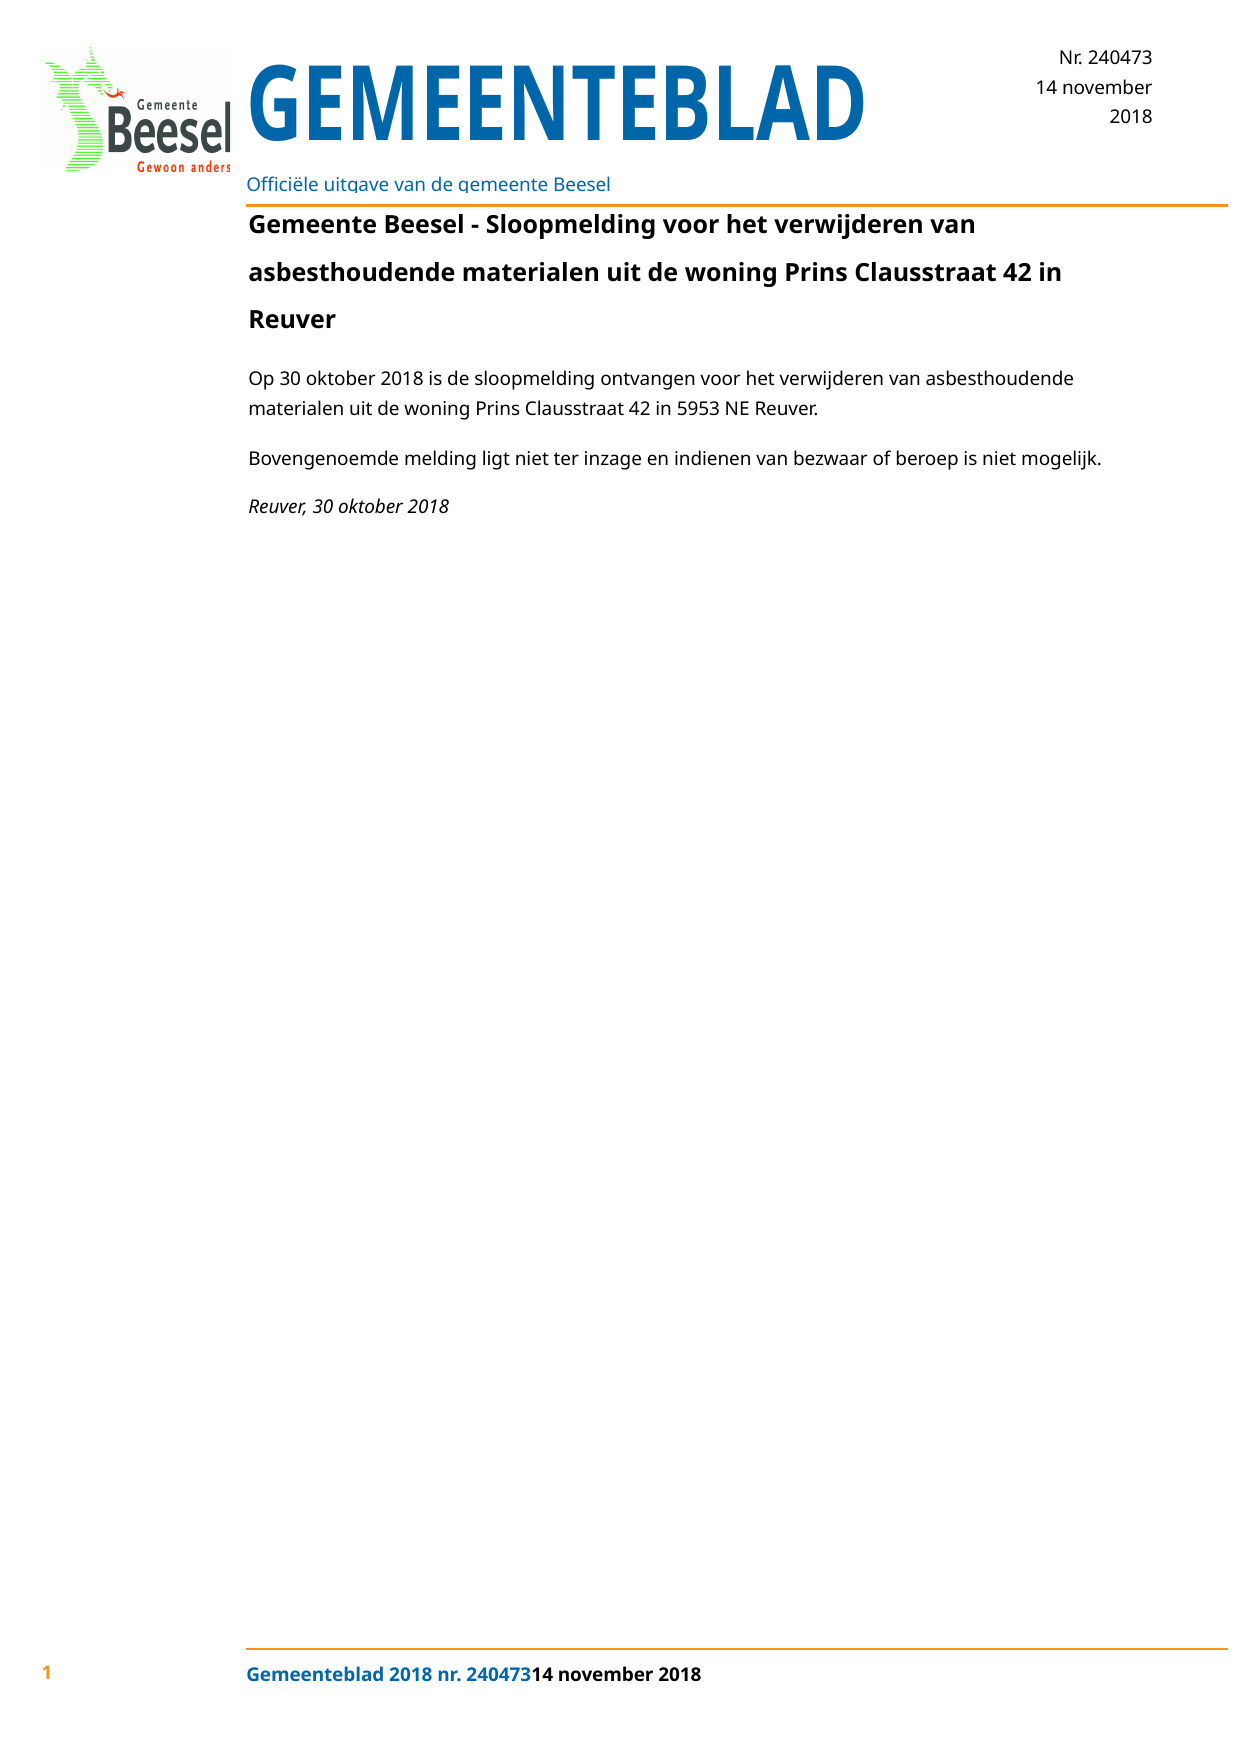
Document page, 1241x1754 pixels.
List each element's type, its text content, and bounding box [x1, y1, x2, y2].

text Reuver, 30 oktober 2018 [248, 493, 1152, 519]
text Op 30 oktober 2018 is de sloopmelding ontvangen voor het verwijderen van asbesthoudende materialen uit de woning Prins Clausstraat 42 in 5953 NE Reuver. [248, 366, 1152, 421]
text Bovengenoemde melding ligt niet ter inzage en indienen van bezwaar of beroep is niet mogelijk. [248, 446, 1152, 471]
text Gemeente Beesel - Sloopmelding voor het verwijderen van asbesthoudende materialen uit de woning Prins Clausstraat 42 in Reuver [248, 207, 1152, 336]
picture [41, 47, 231, 172]
